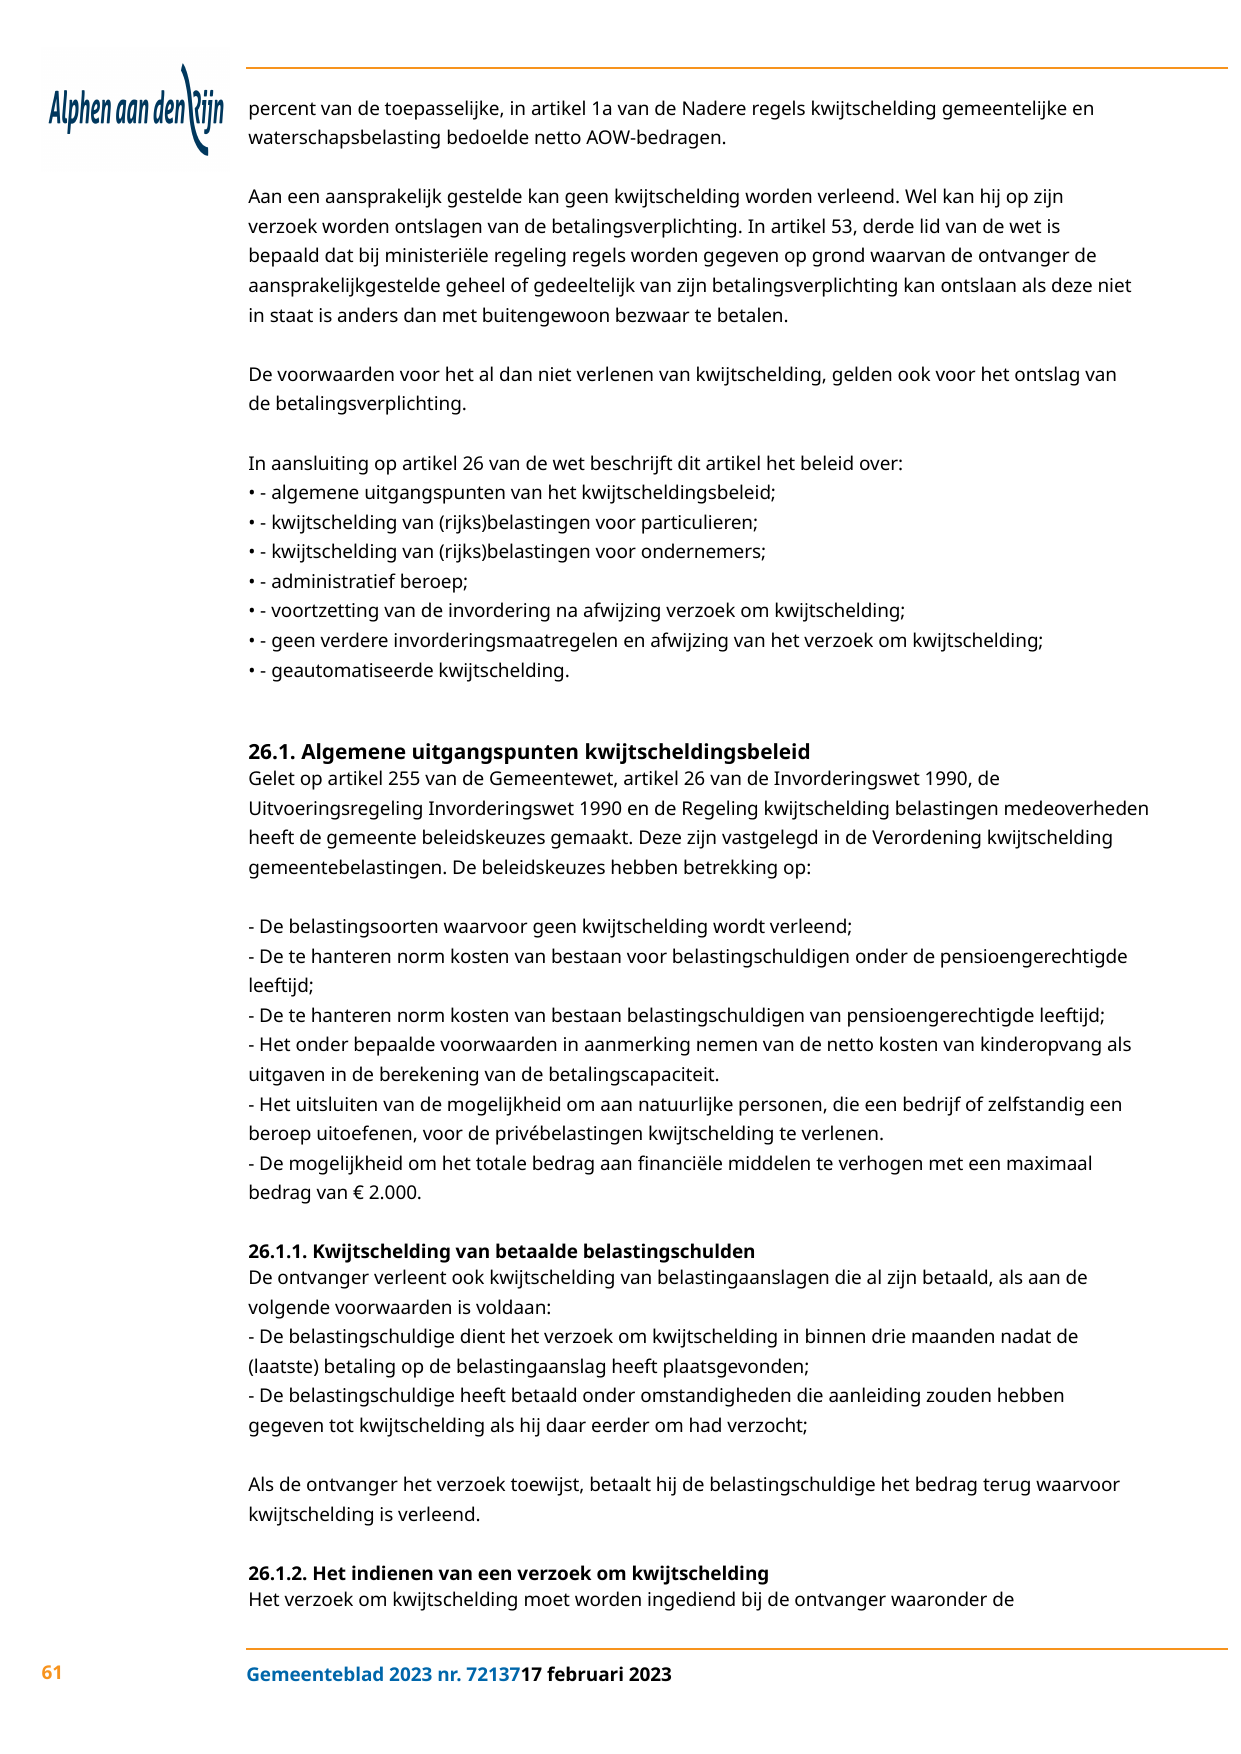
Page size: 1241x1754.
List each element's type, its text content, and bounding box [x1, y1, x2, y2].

text gegeven tot kwijtschelding als hij daar eerder om had verzocht; [248, 1412, 1152, 1438]
text - De belastingschuldige dient het verzoek om kwijtschelding in binnen drie maanden nadat de [248, 1323, 1152, 1349]
text - De te hanteren norm kosten van bestaan voor belastingschuldigen onder de pensioengerechtigde leeftijd; [248, 943, 1152, 998]
text Als de ontvanger het verzoek toewijst, betaalt hij de belastingschuldige het bedrag terug waarvoor kwijtschelding is verleend. [248, 1471, 1152, 1527]
text verzoek worden ontslagen van de betalingsverplichting. In artikel 53, derde lid van de wet is [248, 213, 1152, 239]
text De ontvanger verleent ook kwijtschelding van belastingaanslagen die al zijn betaald, als aan de [248, 1264, 1152, 1290]
picture [41, 47, 231, 172]
text In aansluiting op artikel 26 van de wet beschrijft dit artikel het beleid over: [248, 450, 1152, 476]
text de betalingsverplichting. [248, 391, 1152, 416]
text - Het uitsluiten van de mogelijkheid om aan natuurlijke personen, die een bedrijf of zelfstandig een beroep uitoefenen, voor de privébelastingen kwijtschelding te verlenen. [248, 1091, 1152, 1146]
text 26.1.2. Het indienen van een verzoek om kwijtschelding [248, 1560, 1152, 1586]
text - De belastingschuldige heeft betaald onder omstandigheden die aanleiding zouden hebben [248, 1383, 1152, 1408]
text 26.1. Algemene uitgangspunten kwijtscheldingsbeleid [248, 737, 1152, 765]
text • - geen verdere invorderingsmaatregelen en afwijzing van het verzoek om kwijtschelding; [248, 627, 1152, 653]
text De voorwaarden voor het al dan niet verlenen van kwijtschelding, gelden ook voor het ontslag van [248, 361, 1152, 387]
text volgende voorwaarden is voldaan: [248, 1294, 1152, 1320]
text percent van de toepasselijke, in artikel 1a van de Nadere regels kwijtschelding gemeentelijke en waterschapsbelasting bedoelde netto AOW-bedragen. [248, 95, 1152, 150]
text • - administratief beroep; [248, 568, 1152, 594]
text Het verzoek om kwijtschelding moet worden ingediend bij de ontvanger waaronder de [248, 1586, 1152, 1612]
text 26.1.1. Kwijtschelding van betaalde belastingschulden [248, 1239, 1152, 1264]
text - De belastingsoorten waarvoor geen kwijtschelding wordt verleend; [248, 913, 1152, 939]
text (laatste) betaling op de belastingaanslag heeft plaatsgevonden; [248, 1353, 1152, 1379]
text in staat is anders dan met buitengewoon bezwaar te betalen. [248, 302, 1152, 328]
text bepaald dat bij ministeriële regeling regels worden gegeven op grond waarvan de ontvanger de [248, 243, 1152, 268]
text • - kwijtschelding van (rijks)belastingen voor ondernemers; [248, 538, 1152, 564]
text aansprakelijkgestelde geheel of gedeeltelijk van zijn betalingsverplichting kan ontslaan als deze niet [248, 272, 1152, 298]
text Aan een aansprakelijk gestelde kan geen kwijtschelding worden verleend. Wel kan hij op zijn [248, 183, 1152, 209]
text • - voortzetting van de invordering na afwijzing verzoek om kwijtschelding; [248, 598, 1152, 623]
text • - algemene uitgangspunten van het kwijtscheldingsbeleid; [248, 479, 1152, 505]
text - Het onder bepaalde voorwaarden in aanmerking nemen van de netto kosten van kinderopvang als uitgaven in de berekening van de betalingscapaciteit. [248, 1032, 1152, 1087]
text - De te hanteren norm kosten van bestaan belastingschuldigen van pensioengerechtigde leeftijd; [248, 1002, 1152, 1028]
text - De mogelijkheid om het totale bedrag aan financiële middelen te verhogen met een maximaal bedrag van € 2.000. [248, 1150, 1152, 1205]
text • - geautomatiseerde kwijtschelding. [248, 657, 1152, 683]
text Gelet op artikel 255 van de Gemeentewet, artikel 26 van de Invorderingswet 1990, de Uitvoeringsregeling Invorderingswet 1990 en de Regeling kwijtschelding belastingen medeoverheden heeft de gemeente beleidskeuzes gemaakt. Deze zijn vastgelegd in de Verordening kwijtschelding gemeentebelastingen. De beleidskeuzes hebben betrekking op: [248, 765, 1152, 880]
text • - kwijtschelding van (rijks)belastingen voor particulieren; [248, 509, 1152, 535]
